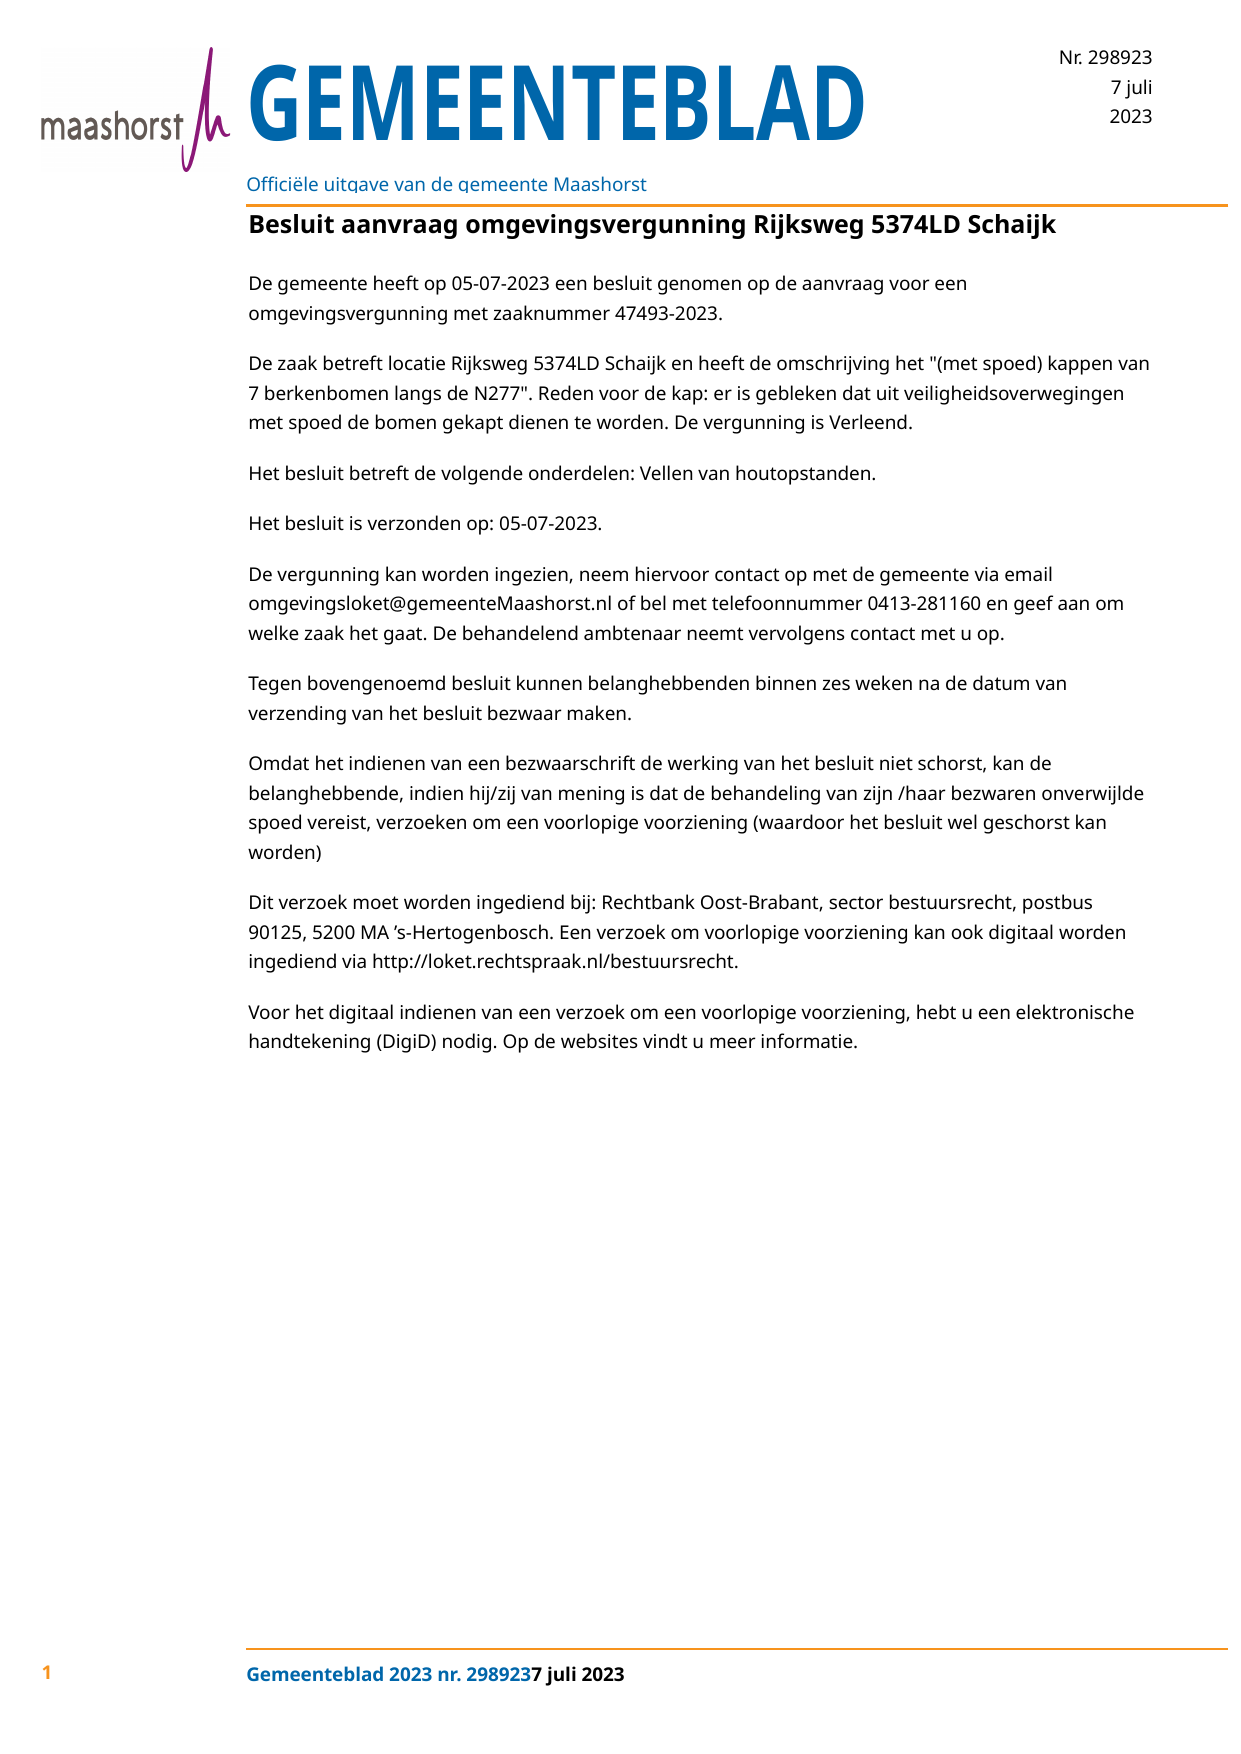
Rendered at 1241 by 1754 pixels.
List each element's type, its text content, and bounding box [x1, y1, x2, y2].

text Besluit aanvraag omgevingsvergunning Rijksweg 5374LD Schaijk [248, 207, 1152, 241]
picture [41, 47, 231, 172]
text Het besluit betreft de volgende onderdelen: Vellen van houtopstanden. [248, 460, 1152, 486]
text De zaak betreft locatie Rijksweg 5374LD Schaijk en heeft de omschrijving het "(met spoed) kappen van 7 berkenbomen langs de N277". Reden voor de kap: er is gebleken dat uit veiligheidsoverwegingen met spoed de bomen gekapt dienen te worden. De vergunning is Verleend. [248, 350, 1152, 435]
text Tegen bovengenoemd besluit kunnen belanghebbenden binnen zes weken na de datum van verzending van het besluit bezwaar maken. [248, 670, 1152, 726]
text De gemeente heeft op 05-07-2023 een besluit genomen op de aanvraag voor een omgevingsvergunning met zaaknummer 47493-2023. [248, 270, 1152, 326]
text Voor het digitaal indienen van een verzoek om een voorlopige voorziening, hebt u een elektronische handtekening (DigiD) nodig. Op de websites vindt u meer informatie. [248, 999, 1152, 1054]
text Het besluit is verzonden op: 05-07-2023. [248, 510, 1152, 536]
text Omdat het indienen van een bezwaarschrift de werking van het besluit niet schorst, kan de belanghebbende, indien hij/zij van mening is dat de behandeling van zijn /haar bezwaren onverwijlde spoed vereist, verzoeken om een voorlopige voorziening (waardoor het besluit wel geschorst kan worden) [248, 750, 1152, 865]
text De vergunning kan worden ingezien, neem hiervoor contact op met de gemeente via email omgevingsloket@gemeenteMaashorst.nl of bel met telefoonnummer 0413-281160 en geef aan om welke zaak het gaat. De behandelend ambtenaar neemt vervolgens contact met u op. [248, 561, 1152, 646]
text Dit verzoek moet worden ingediend bij: Rechtbank Oost-Brabant, sector bestuursrecht, postbus 90125, 5200 MA ’s-Hertogenbosch. Een verzoek om voorlopige voorziening kan ook digitaal worden ingediend via http://loket.rechtspraak.nl/bestuursrecht. [248, 889, 1152, 974]
